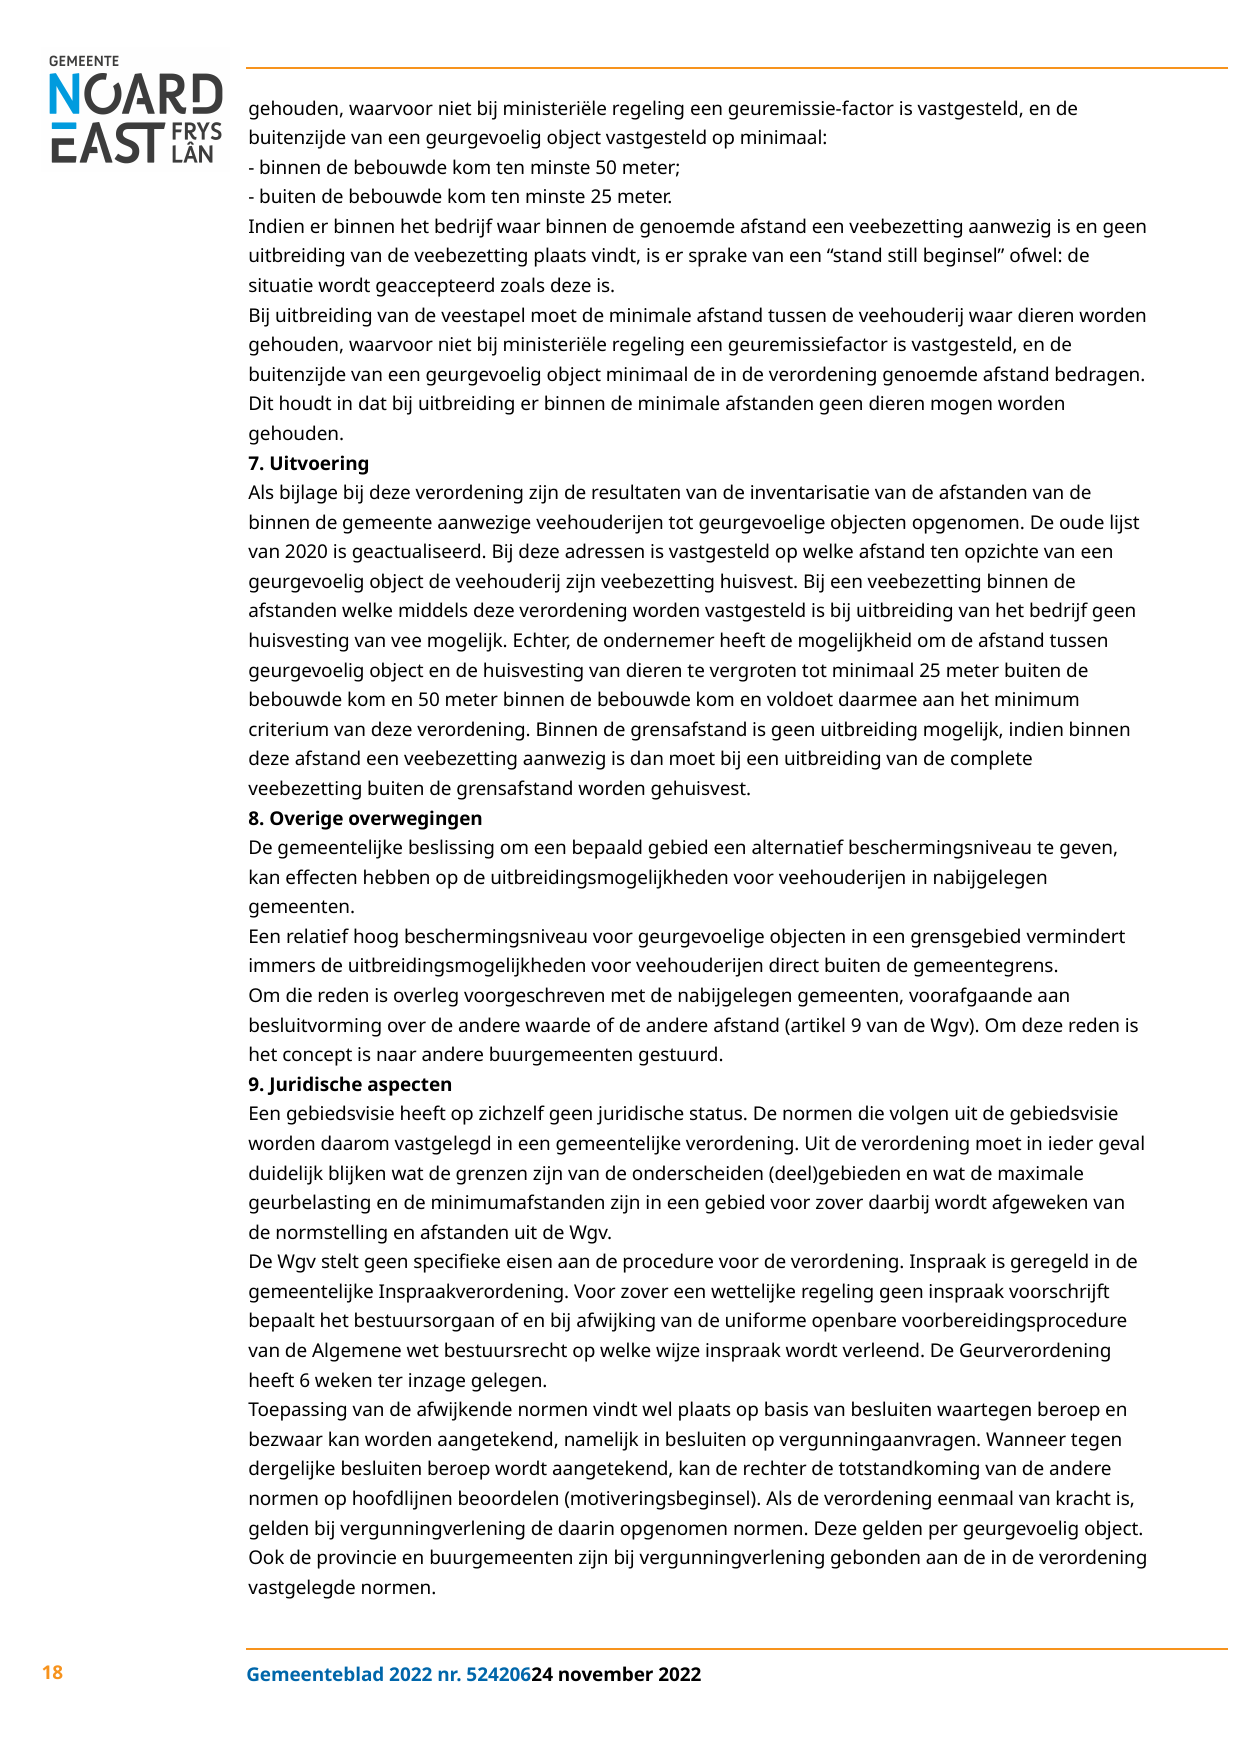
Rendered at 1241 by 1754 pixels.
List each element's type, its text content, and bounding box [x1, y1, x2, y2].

text - binnen de bebouwde kom ten minste 50 meter; [248, 154, 1152, 180]
text Een gebiedsvisie heeft op zichzelf geen juridische status. De normen die volgen uit de gebiedsvisie worden daarom vastgelegd in een gemeentelijke verordening. Uit de verordening moet in ieder geval duidelijk blijken wat de grenzen zijn van de onderscheiden (deel)gebieden en wat de maximale geurbelasting en de minimumafstanden zijn in een gebied voor zover daarbij wordt afgeweken van de normstelling en afstanden uit de Wgv. [248, 1101, 1152, 1245]
text Een relatief hoog beschermingsniveau voor geurgevoelige objecten in een grensgebied vermindert immers de uitbreidingsmogelijkheden voor veehouderijen direct buiten de gemeentegrens. [248, 923, 1152, 978]
text Toepassing van de afwijkende normen vindt wel plaats op basis van besluiten waartegen beroep en bezwaar kan worden aangetekend, namelijk in besluiten op vergunningaanvragen. Wanneer tegen dergelijke besluiten beroep wordt aangetekend, kan de rechter de totstandkoming van de andere normen op hoofdlijnen beoordelen (motiveringsbeginsel). Als de verordening eenmaal van kracht is, gelden bij vergunningverlening de daarin opgenomen normen. Deze gelden per geurgevoelig object. Ook de provincie en buurgemeenten zijn bij vergunningverlening gebonden aan de in de verordening vastgelegde normen. [248, 1396, 1152, 1600]
picture [41, 47, 231, 172]
text Als bijlage bij deze verordening zijn de resultaten van de inventarisatie van de afstanden van de binnen de gemeente aanwezige veehouderijen tot geurgevoelige objecten opgenomen. De oude lijst van 2020 is geactualiseerd. Bij deze adressen is vastgesteld op welke afstand ten opzichte van een geurgevoelig object de veehouderij zijn veebezetting huisvest. Bij een veebezetting binnen de afstanden welke middels deze verordening worden vastgesteld is bij uitbreiding van het bedrijf geen huisvesting van vee mogelijk. Echter, de ondernemer heeft de mogelijkheid om de afstand tussen geurgevoelig object en de huisvesting van dieren te vergroten tot minimaal 25 meter buiten de bebouwde kom en 50 meter binnen de bebouwde kom en voldoet daarmee aan het minimum criterium van deze verordening. Binnen de grensafstand is geen uitbreiding mogelijk, indien binnen deze afstand een veebezetting aanwezig is dan moet bij een uitbreiding van de complete veebezetting buiten de grensafstand worden gehuisvest. [248, 479, 1152, 801]
text Bij uitbreiding van de veestapel moet de minimale afstand tussen de veehouderij waar dieren worden gehouden, waarvoor niet bij ministeriële regeling een geuremissiefactor is vastgesteld, en de buitenzijde van een geurgevoelig object minimaal de in de verordening genoemde afstand bedragen. Dit houdt in dat bij uitbreiding er binnen de minimale afstanden geen dieren mogen worden gehouden. [248, 302, 1152, 446]
text - buiten de bebouwde kom ten minste 25 meter. [248, 183, 1152, 209]
text 9. Juridische aspecten [248, 1071, 1152, 1097]
text Indien er binnen het bedrijf waar binnen de genoemde afstand een veebezetting aanwezig is en geen uitbreiding van de veebezetting plaats vindt, is er sprake van een “stand still beginsel” ofwel: de situatie wordt geaccepteerd zoals deze is. [248, 213, 1152, 298]
text gehouden, waarvoor niet bij ministeriële regeling een geuremissie-factor is vastgesteld, en de buitenzijde van een geurgevoelig object vastgesteld op minimaal: [248, 95, 1152, 150]
text De Wgv stelt geen specifieke eisen aan de procedure voor de verordening. Inspraak is geregeld in de gemeentelijke Inspraakverordening. Voor zover een wettelijke regeling geen inspraak voorschrijft bepaalt het bestuursorgaan of en bij afwijking van de uniforme openbare voorbereidingsprocedure van de Algemene wet bestuursrecht op welke wijze inspraak wordt verleend. De Geurverordening heeft 6 weken ter inzage gelegen. [248, 1248, 1152, 1393]
text Om die reden is overleg voorgeschreven met de nabijgelegen gemeenten, voorafgaande aan besluitvorming over de andere waarde of de andere afstand (artikel 9 van de Wgv). Om deze reden is het concept is naar andere buurgemeenten gestuurd. [248, 982, 1152, 1067]
text 8. Overige overwegingen [248, 805, 1152, 831]
text De gemeentelijke beslissing om een bepaald gebied een alternatief beschermingsniveau te geven, kan effecten hebben op de uitbreidingsmogelijkheden voor veehouderijen in nabijgelegen gemeenten. [248, 834, 1152, 919]
text 7. Uitvoering [248, 450, 1152, 476]
